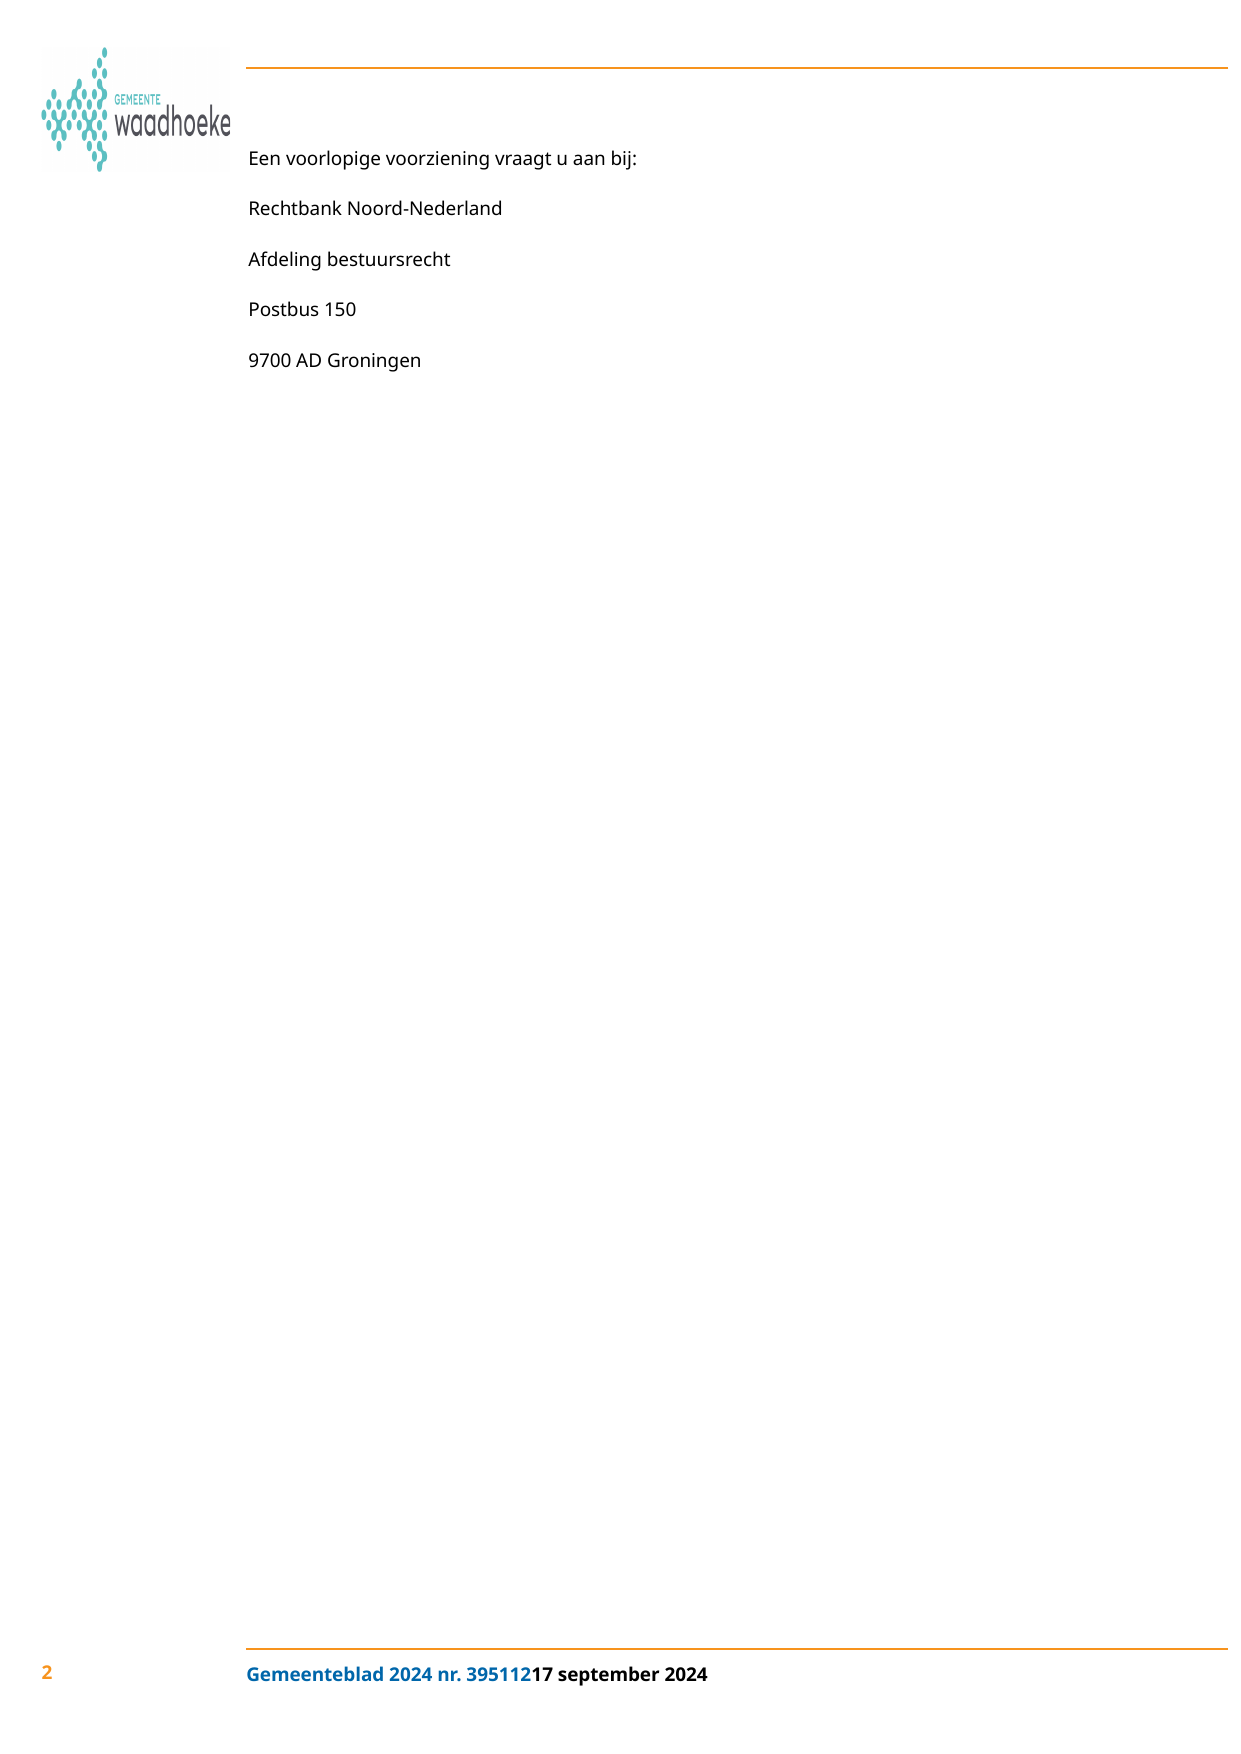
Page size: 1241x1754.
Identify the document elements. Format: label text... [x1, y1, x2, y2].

text Een voorlopige voorziening vraagt u aan bij: [248, 145, 1152, 171]
text Afdeling bestuursrecht [248, 246, 1152, 272]
text Postbus 150 [248, 296, 1152, 322]
text 9700 AD Groningen [248, 347, 1152, 373]
picture [41, 47, 231, 172]
text Rechtbank Noord-Nederland [248, 196, 1152, 221]
